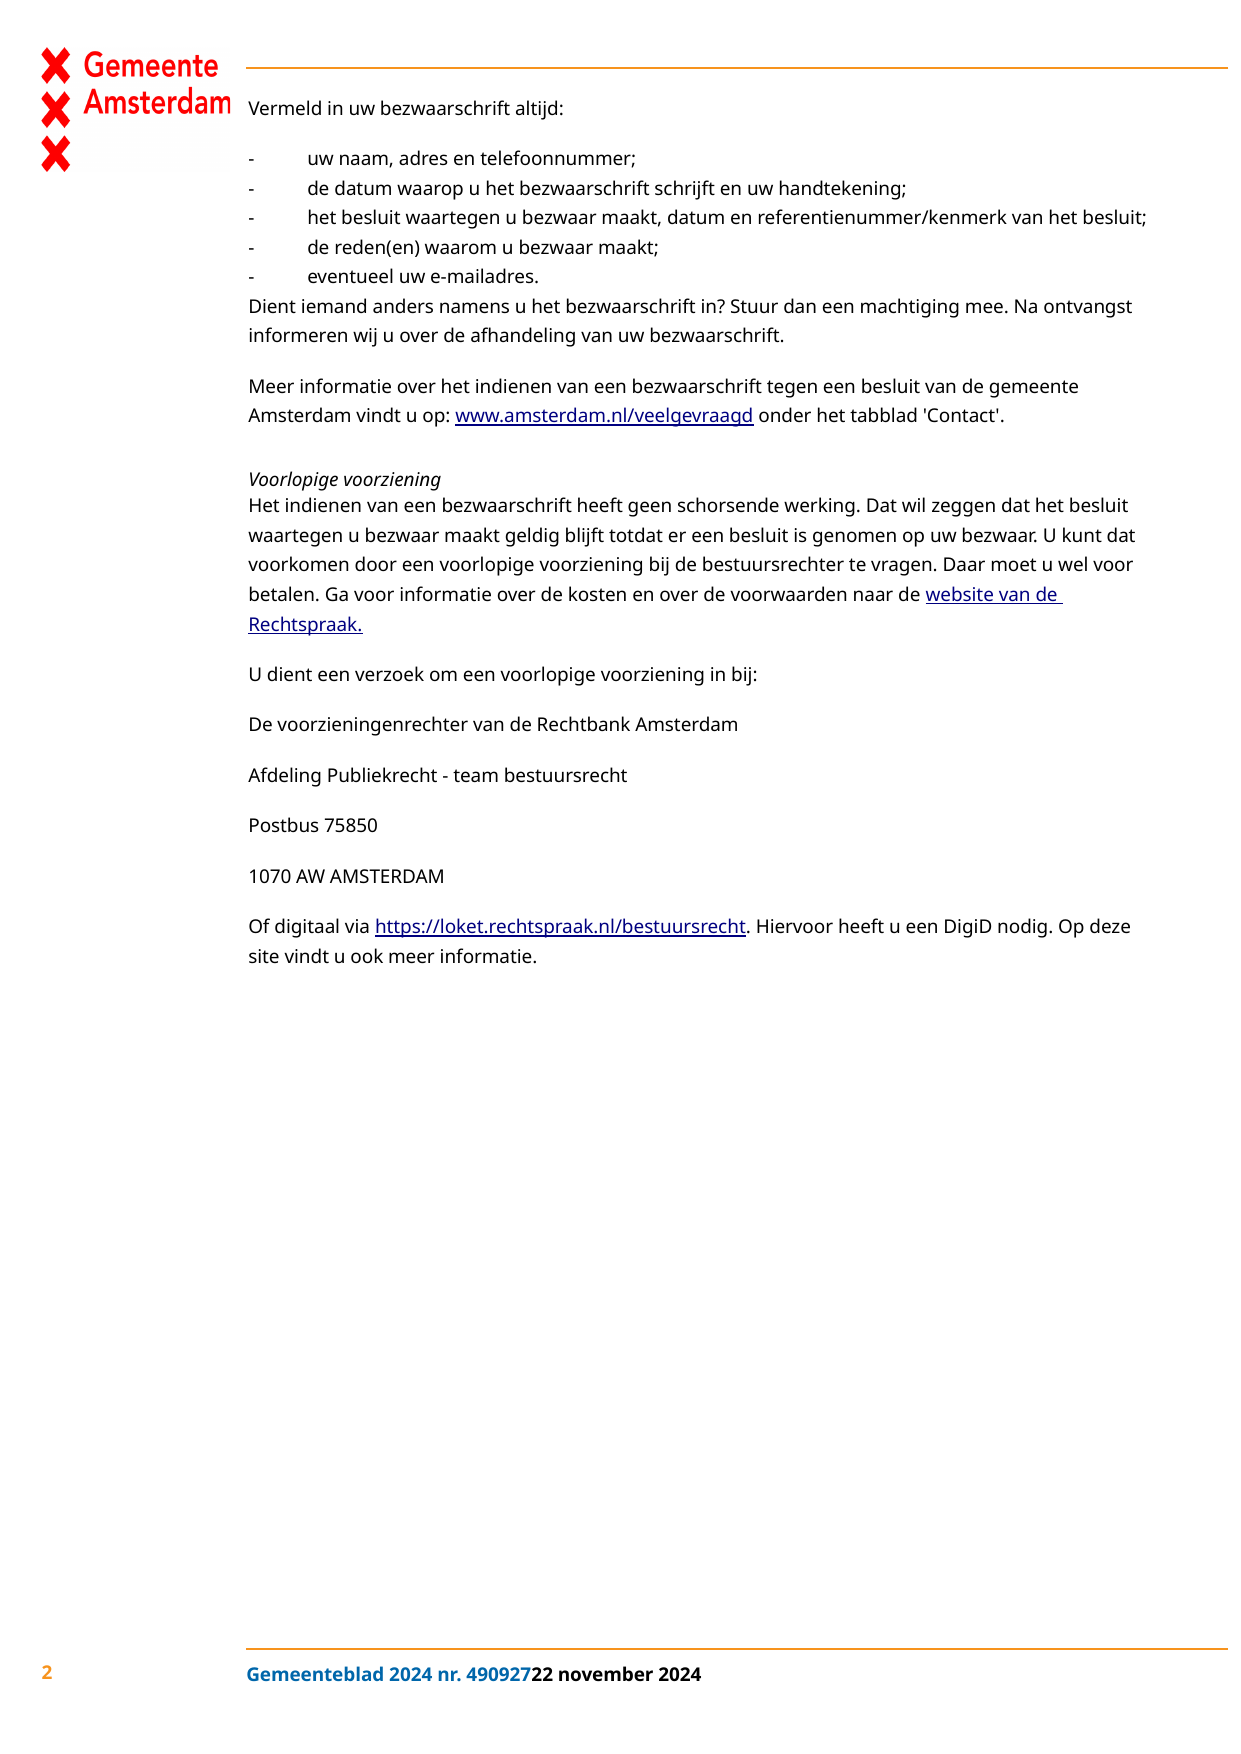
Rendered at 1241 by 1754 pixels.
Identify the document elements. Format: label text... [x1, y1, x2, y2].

text Het indienen van een bezwaarschrift heeft geen schorsende werking. Dat wil zeggen dat het besluit waartegen u bezwaar maakt geldig blijft totdat er een besluit is genomen op uw bezwaar. U kunt dat voorkomen door een voorlopige voorziening bij de bestuursrechter te vragen. Daar moet u wel voor betalen. Ga voor informatie over de kosten en over de voorwaarden naar de website van de Rechtspraak. [248, 492, 1152, 636]
list de reden(en) waarom u bezwaar maakt; [248, 234, 1152, 260]
text Postbus 75850 [248, 812, 1152, 838]
list uw naam, adres en telefoonnummer; [248, 145, 1152, 171]
text U dient een verzoek om een voorlopige voorziening in bij: [248, 661, 1152, 687]
list de datum waarop u het bezwaarschrift schrijft en uw handtekening; [248, 175, 1152, 201]
text Of digitaal via https://loket.rechtspraak.nl/bestuursrecht. Hiervoor heeft u een DigiD nodig. Op deze site vindt u ook meer informatie. [248, 913, 1152, 968]
list het besluit waartegen u bezwaar maakt, datum en referentienummer/kenmerk van het besluit; [248, 204, 1152, 230]
text Meer informatie over het indienen van een bezwaarschrift tegen een besluit van de gemeente Amsterdam vindt u op: www.amsterdam.nl/veelgevraagd onder het tabblad 'Contact'. [248, 373, 1152, 428]
list eventueel uw e-mailadres. [248, 263, 1152, 289]
text 1070 AW AMSTERDAM [248, 863, 1152, 888]
text Voorlopige voorziening [248, 467, 1152, 492]
text Dient iemand anders namens u het bezwaarschrift in? Stuur dan een machtiging mee. Na ontvangst informeren wij u over de afhandeling van uw bezwaarschrift. [248, 293, 1152, 348]
text De voorzieningenrechter van de Rechtbank Amsterdam [248, 712, 1152, 737]
picture [41, 47, 231, 172]
text Vermeld in uw bezwaarschrift altijd: [248, 95, 1152, 121]
text Afdeling Publiekrecht - team bestuursrecht [248, 762, 1152, 788]
